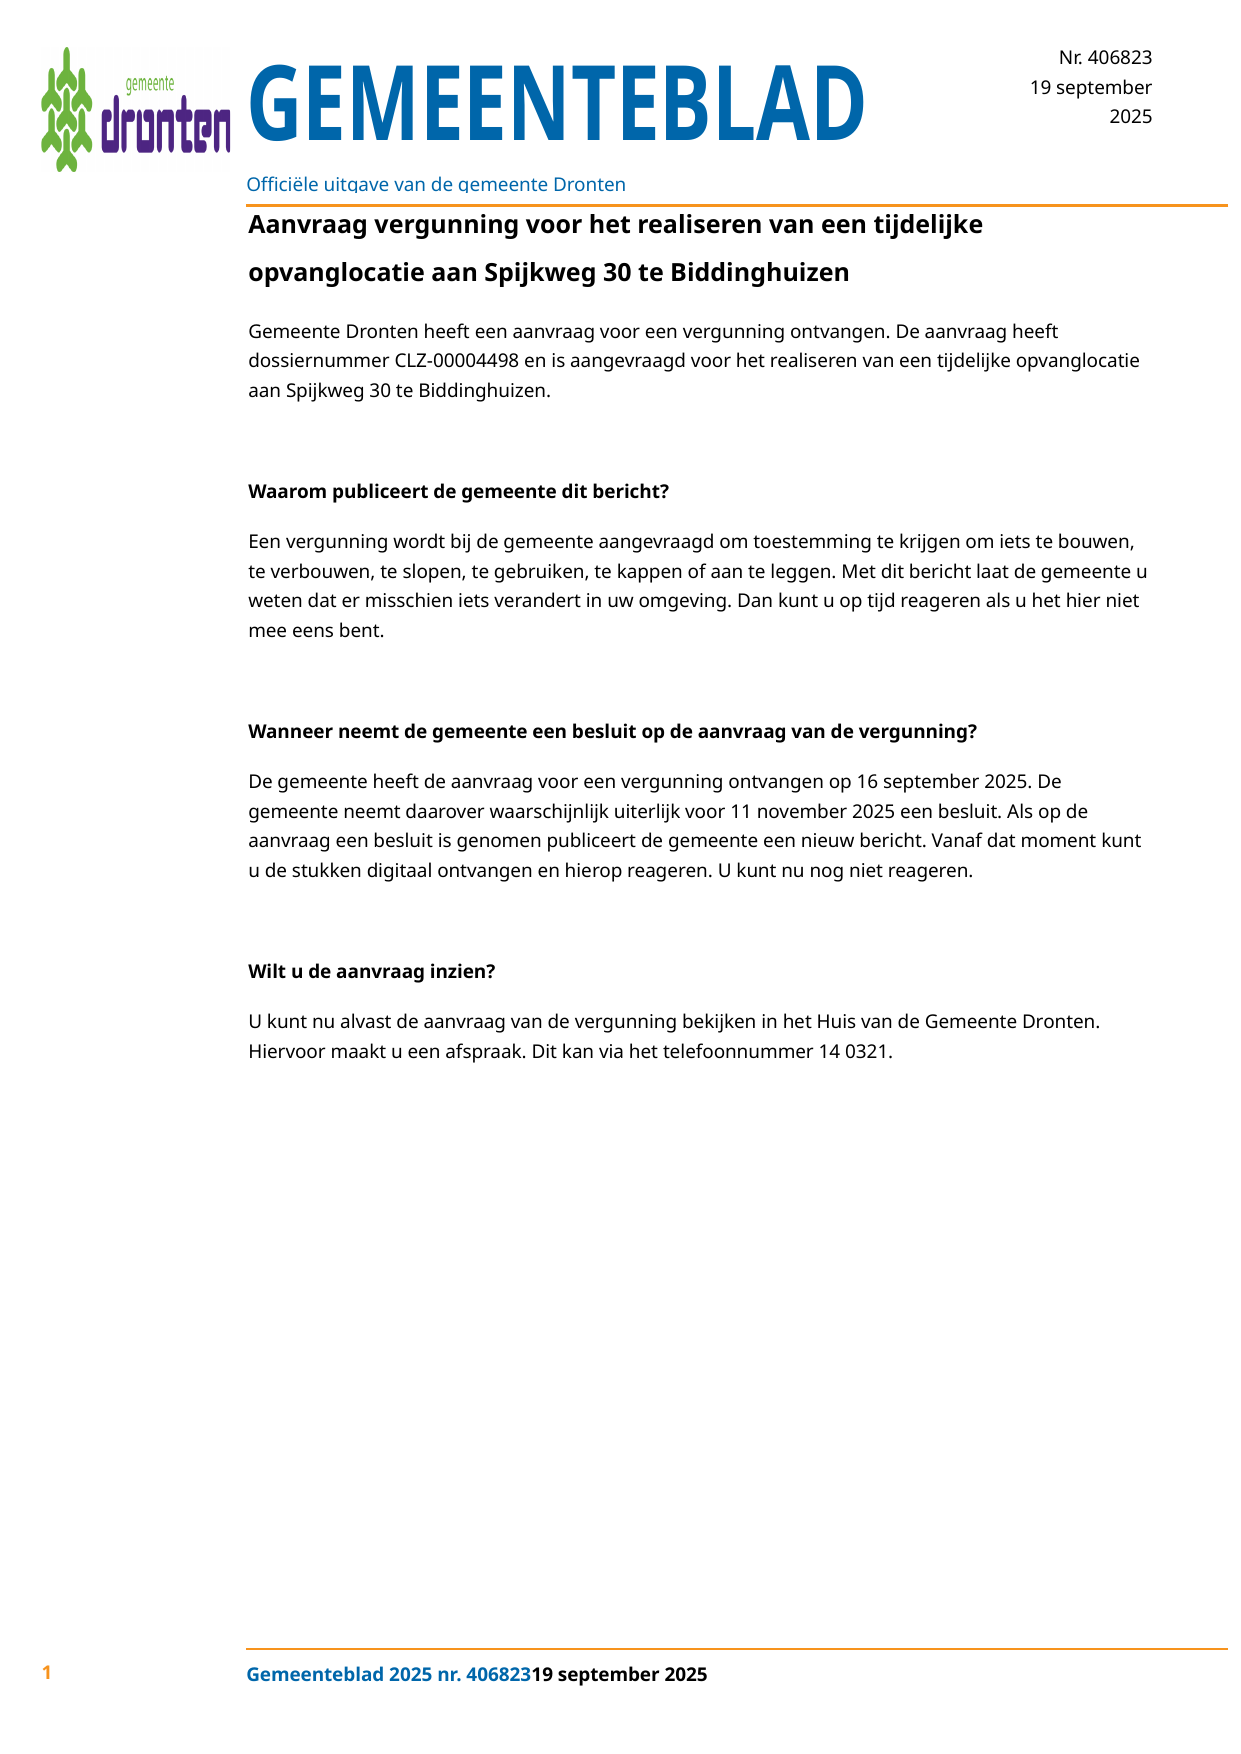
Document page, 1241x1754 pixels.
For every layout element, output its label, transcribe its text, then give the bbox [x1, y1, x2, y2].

text U kunt nu alvast de aanvraag van de vergunning bekijken in het Huis van de Gemeente Dronten. Hiervoor maakt u een afspraak. Dit kan via het telefoonnummer 14 0321. [248, 1008, 1152, 1064]
text De gemeente heeft de aanvraag voor een vergunning ontvangen op 16 september 2025. De gemeente neemt daarover waarschijnlijk uiterlijk voor 11 november 2025 een besluit. Als op de aanvraag een besluit is genomen publiceert de gemeente een nieuw bericht. Vanaf dat moment kunt u de stukken digitaal ontvangen en hierop reageren. U kunt nu nog niet reageren. [248, 768, 1152, 883]
text Wilt u de aanvraag inzien? [248, 958, 1152, 984]
text Wanneer neemt de gemeente een besluit op de aanvraag van de vergunning? [248, 718, 1152, 744]
text Aanvraag vergunning voor het realiseren van een tijdelijke opvanglocatie aan Spijkweg 30 te Biddinghuizen [248, 207, 1152, 288]
text Waarom publiceert de gemeente dit bericht? [248, 478, 1152, 504]
text Gemeente Dronten heeft een aanvraag voor een vergunning ontvangen. De aanvraag heeft dossiernummer CLZ-00004498 en is aangevraagd voor het realiseren van een tijdelijke opvanglocatie aan Spijkweg 30 te Biddinghuizen. [248, 318, 1152, 403]
text Een vergunning wordt bij de gemeente aangevraagd om toestemming te krijgen om iets te bouwen, te verbouwen, te slopen, te gebruiken, te kappen of aan te leggen. Met dit bericht laat de gemeente u weten dat er misschien iets verandert in uw omgeving. Dan kunt u op tijd reageren als u het hier niet mee eens bent. [248, 528, 1152, 643]
picture [41, 47, 231, 172]
